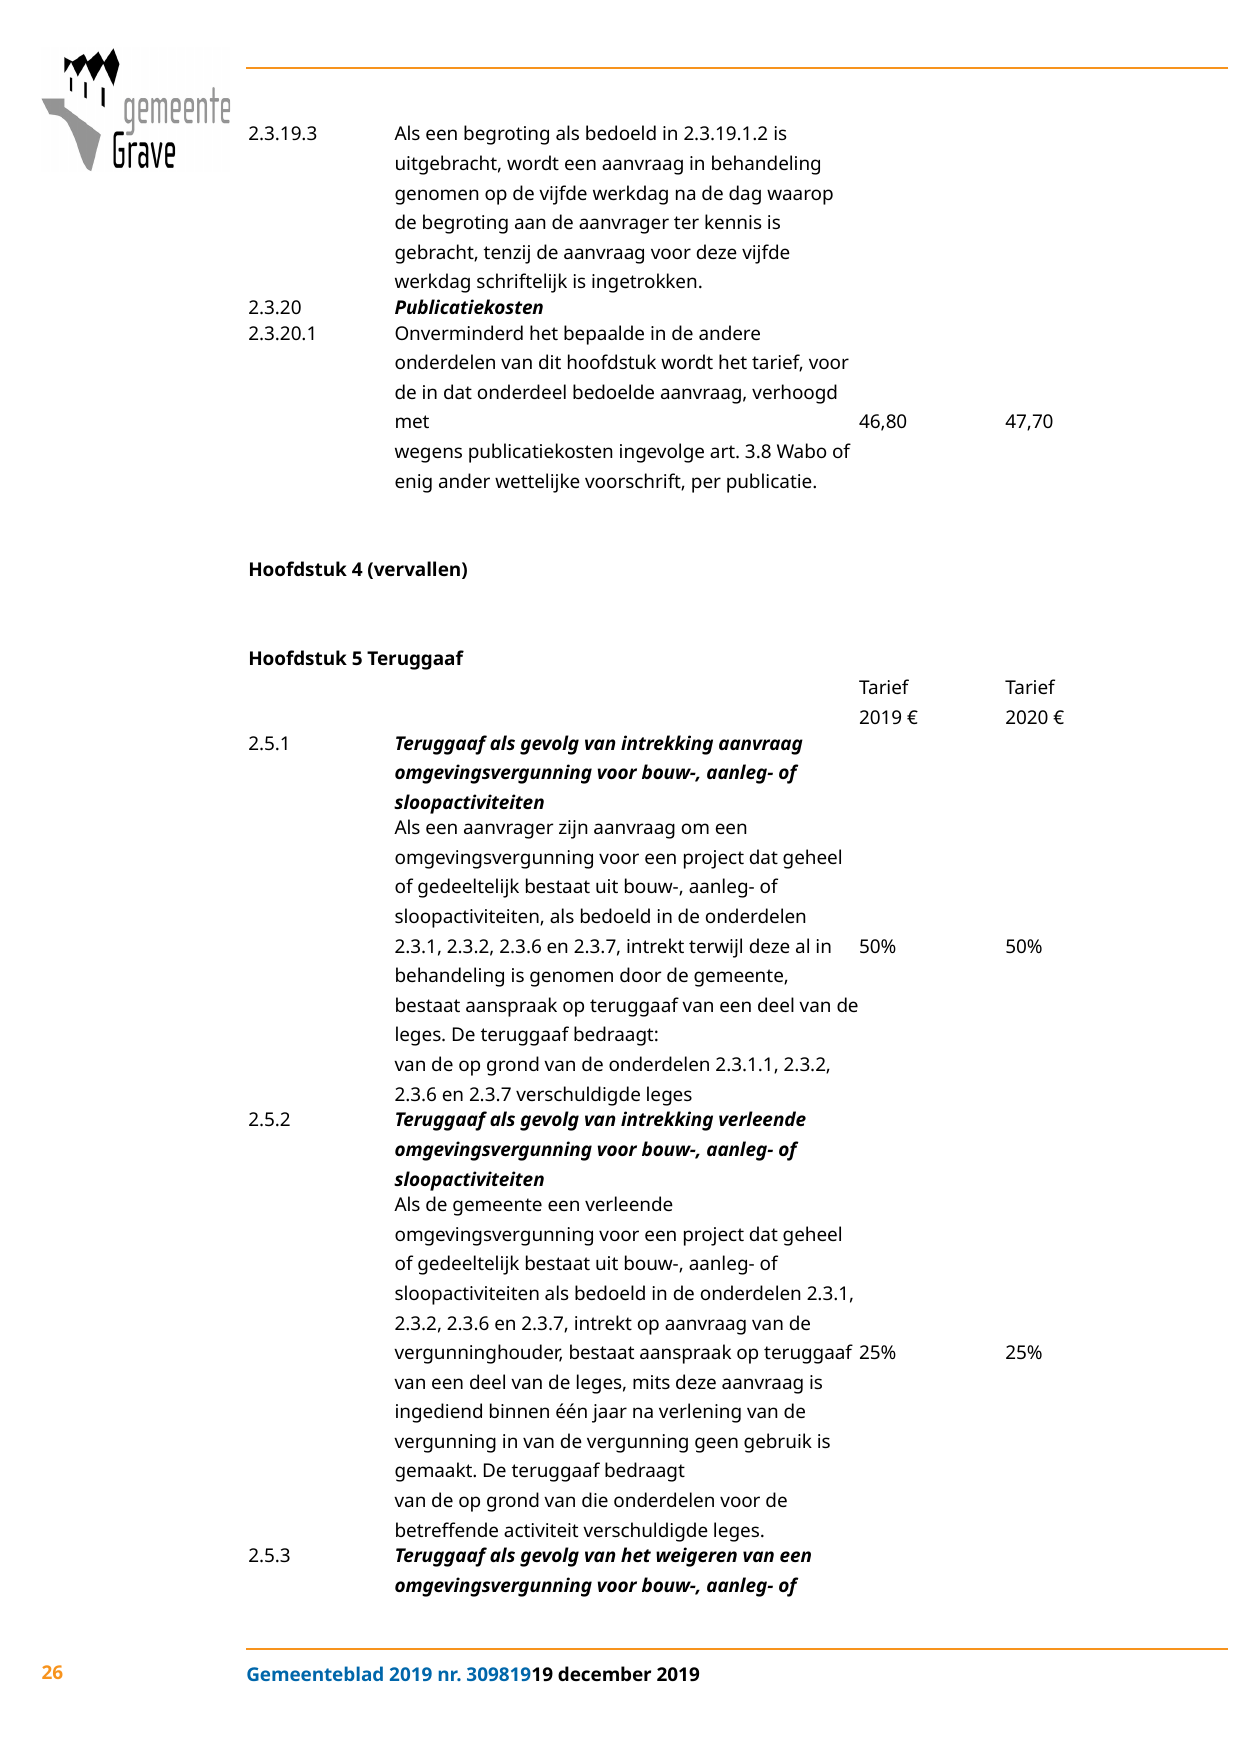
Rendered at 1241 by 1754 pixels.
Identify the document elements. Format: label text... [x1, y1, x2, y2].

text Hoofdstuk 5 Teruggaaf [248, 645, 1152, 670]
table_header [394, 674, 859, 730]
table_cell [248, 95, 394, 121]
table_cell Onverminderd het bepaalde in de andere onderdelen van dit hoofdstuk wordt het tarief, voor de in dat onderdeel bedoelde aanvraag, verhoogd met wegens publicatiekosten ingevolge art. 3.8 Wabo of enig ander wettelijke voorschrift, per publicatie. [394, 320, 859, 493]
table_cell [1005, 730, 1152, 814]
table_cell 2.3.20.1 [248, 320, 394, 493]
table_cell Publicatiekosten [394, 294, 859, 320]
table_cell [1005, 294, 1152, 320]
table_cell 25% [1005, 1191, 1152, 1543]
table_cell [248, 1191, 394, 1543]
table_cell Als de gemeente een verleende omgevingsvergunning voor een project dat geheel of gedeeltelijk bestaat uit bouw-, aanleg- of sloopactiviteiten als bedoeld in de onderdelen 2.3.1, 2.3.2, 2.3.6 en 2.3.7, intrekt op aanvraag van de vergunninghouder, bestaat aanspraak op teruggaaf van een deel van de leges, mits deze aanvraag is ingediend binnen één jaar na verlening van de vergunning in van de vergunning geen gebruik is gemaakt. De teruggaaf bedraagt van de op grond van die onderdelen voor de betreffende activiteit verschuldigde leges. [394, 1191, 859, 1543]
table_header [248, 674, 394, 730]
table_cell [1005, 121, 1152, 294]
table_header Tarief 2020 € [1005, 674, 1152, 730]
table_cell [1005, 1107, 1152, 1191]
table_header Tarief 2019 € [859, 674, 1005, 730]
picture [41, 47, 231, 172]
table_cell 50% [1005, 815, 1152, 1107]
table_cell [859, 95, 1005, 121]
table_cell [394, 95, 859, 121]
table_cell Teruggaaf als gevolg van intrekking verleende omgevingsvergunning voor bouw-, aanleg- of sloopactiviteiten [394, 1107, 859, 1191]
table_cell [859, 730, 1005, 814]
table_cell 2.5.1 [248, 730, 394, 814]
table_cell [1005, 95, 1152, 121]
table_cell [859, 1543, 1005, 1598]
table_cell [859, 121, 1005, 294]
table_cell 50% [859, 815, 1005, 1107]
table_cell Als een aanvrager zijn aanvraag om een omgevingsvergunning voor een project dat geheel of gedeeltelijk bestaat uit bouw-, aanleg- of sloopactiviteiten, als bedoeld in de onderdelen 2.3.1, 2.3.2, 2.3.6 en 2.3.7, intrekt terwijl deze al in behandeling is genomen door de gemeente, bestaat aanspraak op teruggaaf van een deel van de leges. De teruggaaf bedraagt: van de op grond van de onderdelen 2.3.1.1, 2.3.2, 2.3.6 en 2.3.7 verschuldigde leges [394, 815, 859, 1107]
table_cell 47,70 [1005, 320, 1152, 493]
table_cell Teruggaaf als gevolg van het weigeren van een omgevingsvergunning voor bouw-, aanleg- of [394, 1543, 859, 1598]
table_cell [859, 1107, 1005, 1191]
table_cell [1005, 1543, 1152, 1598]
table_cell 25% [859, 1191, 1005, 1543]
table_cell 2.5.3 [248, 1543, 394, 1598]
table_cell Als een begroting als bedoeld in 2.3.19.1.2 is uitgebracht, wordt een aanvraag in behandeling genomen op de vijfde werkdag na de dag waarop de begroting aan de aanvrager ter kennis is gebracht, tenzij de aanvraag voor deze vijfde werkdag schriftelijk is ingetrokken. [394, 121, 859, 294]
table_cell Teruggaaf als gevolg van intrekking aanvraag omgevingsvergunning voor bouw-, aanleg- of sloopactiviteiten [394, 730, 859, 814]
table_cell [859, 294, 1005, 320]
table_cell 2.3.19.3 [248, 121, 394, 294]
text Hoofdstuk 4 (vervallen) [248, 556, 1152, 582]
table_cell 2.3.20 [248, 294, 394, 320]
table_cell 46,80 [859, 320, 1005, 493]
table_cell 2.5.2 [248, 1107, 394, 1191]
table_cell [248, 815, 394, 1107]
